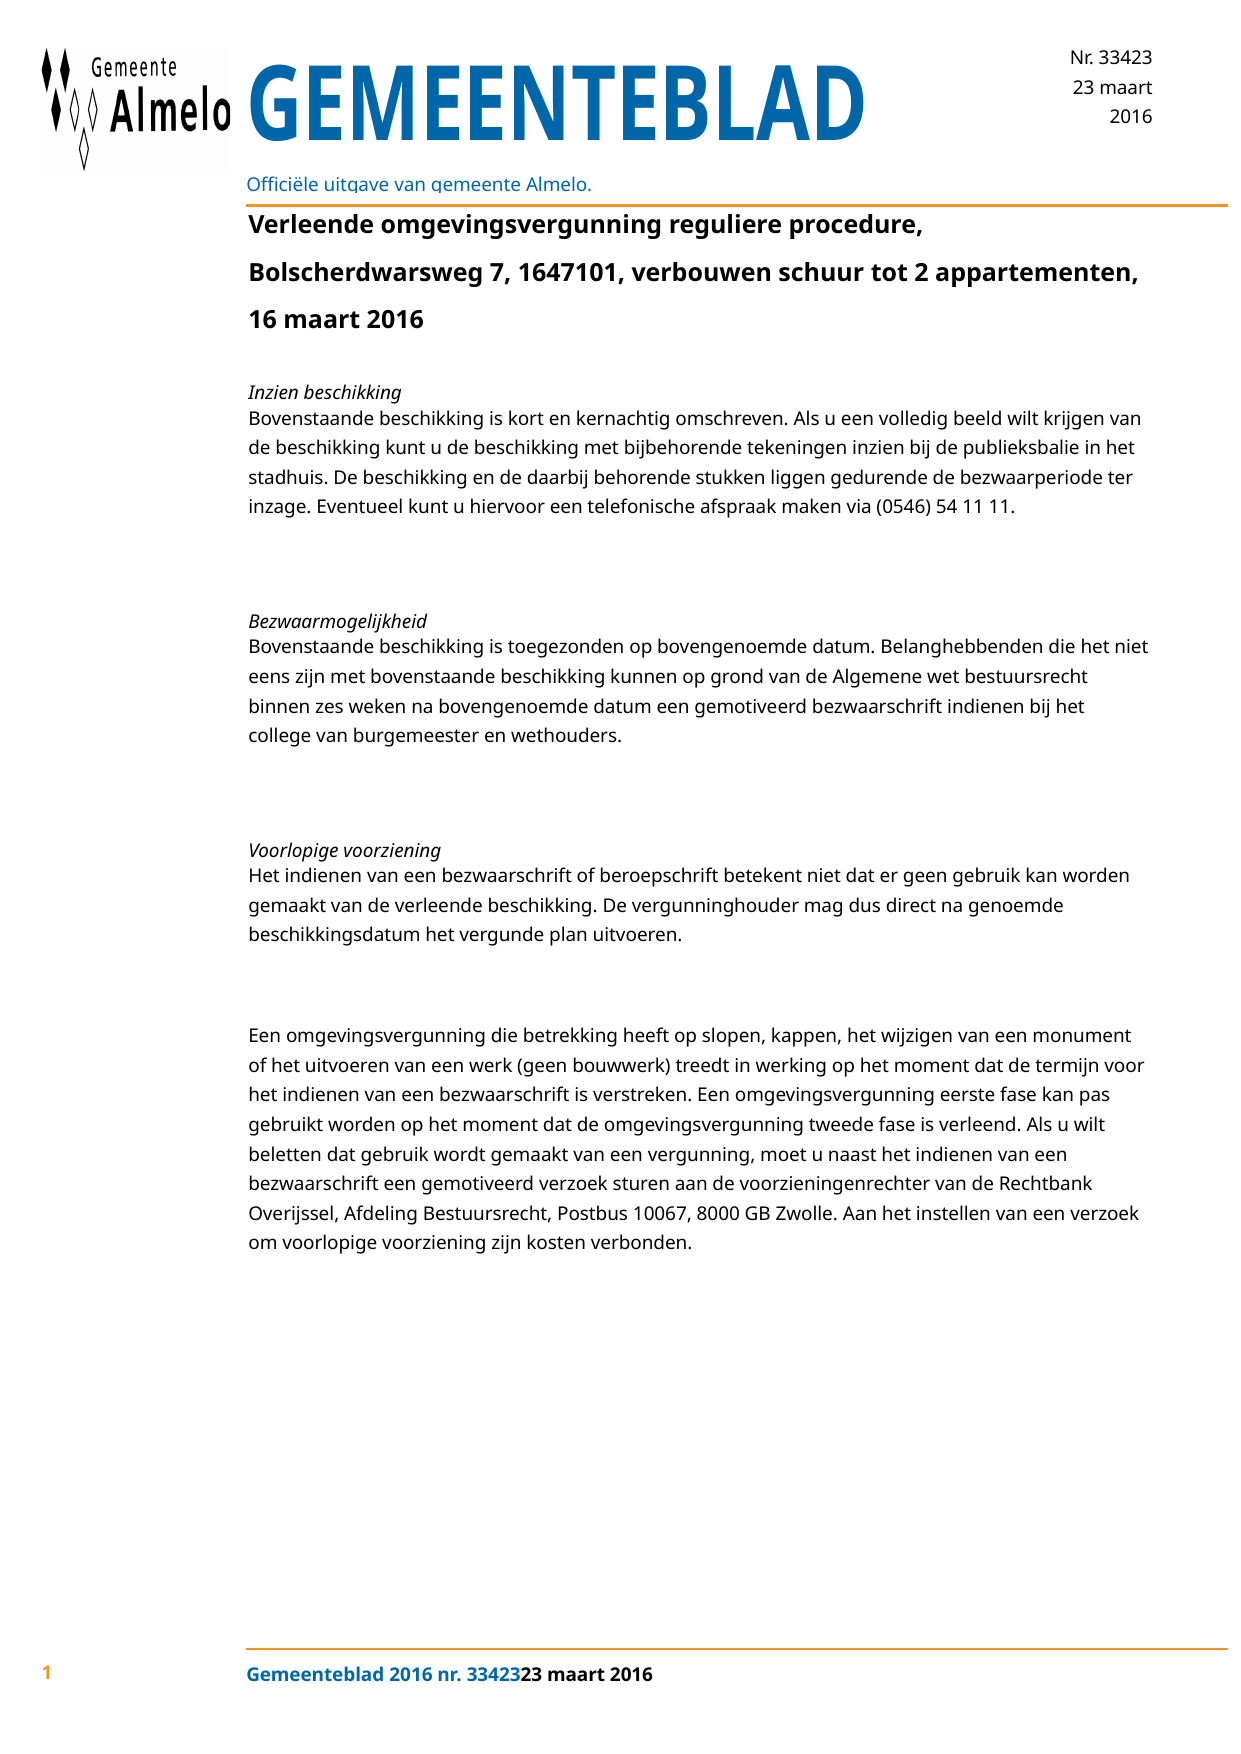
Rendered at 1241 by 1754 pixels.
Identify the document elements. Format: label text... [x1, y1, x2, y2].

text Voorlopige voorziening [248, 837, 1152, 862]
text Bezwaarmogelijkheid [248, 608, 1152, 634]
text Een omgevingsvergunning die betrekking heeft op slopen, kappen, het wijzigen van een monument of het uitvoeren van een werk (geen bouwwerk) treedt in werking op het moment dat de termijn voor het indienen van een bezwaarschrift is verstreken. Een omgevingsvergunning eerste fase kan pas gebruikt worden op het moment dat de omgevingsvergunning tweede fase is verleend. Als u wilt beletten dat gebruik wordt gemaakt van een vergunning, moet u naast het indienen van een bezwaarschrift een gemotiveerd verzoek sturen aan de voorzieningenrechter van de Rechtbank Overijssel, Afdeling Bestuursrecht, Postbus 10067, 8000 GB Zwolle. Aan het instellen van een verzoek om voorlopige voorziening zijn kosten verbonden. [248, 1022, 1152, 1255]
text Verleende omgevingsvergunning reguliere procedure, Bolscherdwarsweg 7, 1647101, verbouwen schuur tot 2 appartementen, 16 maart 2016 [248, 207, 1152, 336]
picture [41, 47, 231, 172]
text Bovenstaande beschikking is kort en kernachtig omschreven. Als u een volledig beeld wilt krijgen van de beschikking kunt u de beschikking met bijbehorende tekeningen inzien bij de publieksbalie in het stadhuis. De beschikking en de daarbij behorende stukken liggen gedurende de bezwaarperiode ter inzage. Eventueel kunt u hiervoor een telefonische afspraak maken via (0546) 54 11 11. [248, 405, 1152, 519]
text Bovenstaande beschikking is toegezonden op bovengenoemde datum. Belanghebbenden die het niet eens zijn met bovenstaande beschikking kunnen op grond van de Algemene wet bestuursrecht binnen zes weken na bovengenoemde datum een gemotiveerd bezwaarschrift indienen bij het college van burgemeester en wethouders. [248, 634, 1152, 748]
text Inzien beschikking [248, 379, 1152, 405]
text Het indienen van een bezwaarschrift of beroepschrift betekent niet dat er geen gebruik kan worden gemaakt van de verleende beschikking. De vergunninghouder mag dus direct na genoemde beschikkingsdatum het vergunde plan uitvoeren. [248, 862, 1152, 947]
